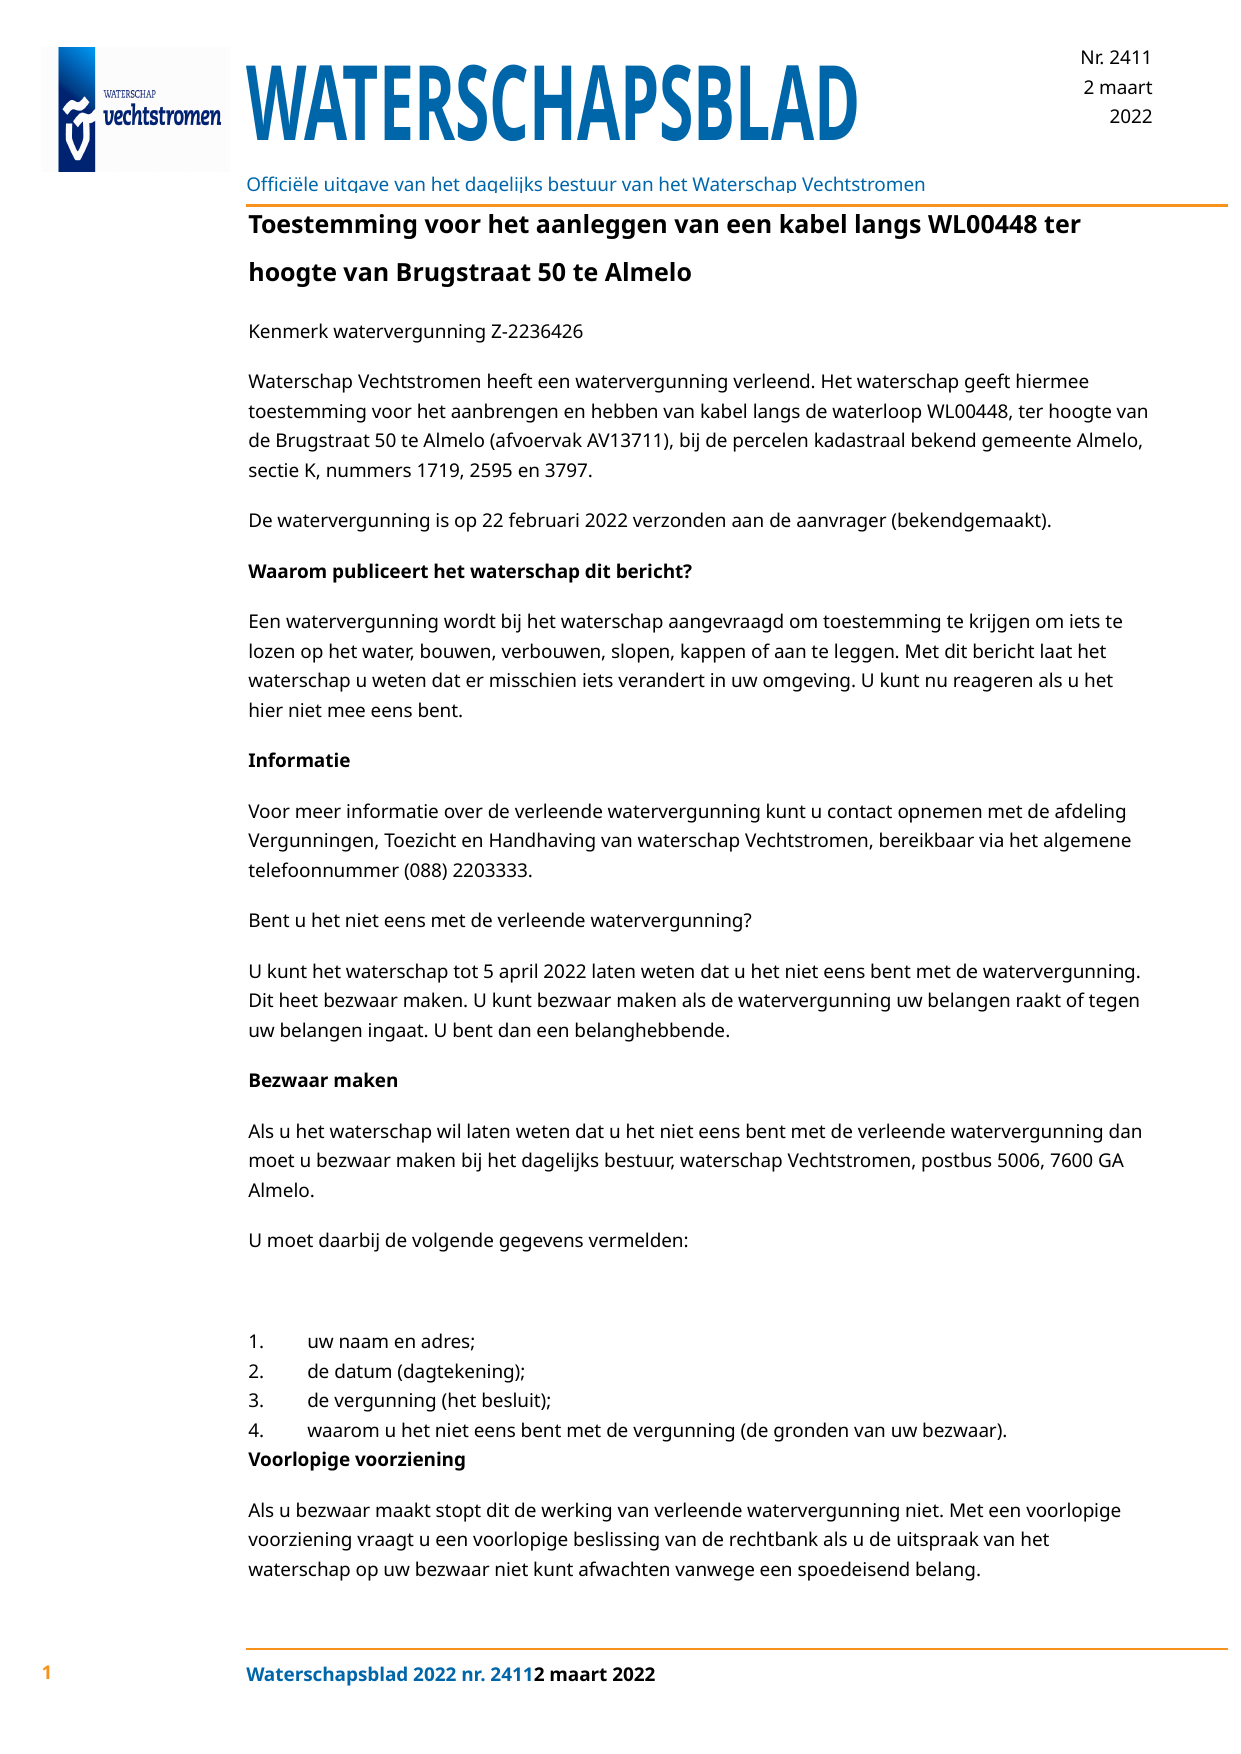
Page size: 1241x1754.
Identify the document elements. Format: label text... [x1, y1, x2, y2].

text Waarom publiceert het waterschap dit bericht? [248, 558, 1152, 584]
text Een watervergunning wordt bij het waterschap aangevraagd om toestemming te krijgen om iets te lozen op het water, bouwen, verbouwen, slopen, kappen of aan te leggen. Met dit bericht laat het waterschap u weten dat er misschien iets verandert in uw omgeving. U kunt nu reageren als u het hier niet mee eens bent. [248, 608, 1152, 723]
list de datum (dagtekening); [248, 1358, 1152, 1384]
list de vergunning (het besluit); [248, 1387, 1152, 1413]
text Waterschap Vechtstromen heeft een watervergunning verleend. Het waterschap geeft hiermee toestemming voor het aanbrengen en hebben van kabel langs de waterloop WL00448, ter hoogte van de Brugstraat 50 te Almelo (afvoervak AV13711), bij de percelen kadastraal bekend gemeente Almelo, sectie K, nummers 1719, 2595 en 3797. [248, 368, 1152, 483]
list uw naam en adres; [248, 1328, 1152, 1354]
text Kenmerk watervergunning Z-2236426 [248, 318, 1152, 344]
text Voor meer informatie over de verleende watervergunning kunt u contact opnemen met de afdeling Vergunningen, Toezicht en Handhaving van waterschap Vechtstromen, bereikbaar via het algemene telefoonnummer (088) 2203333. [248, 798, 1152, 883]
text Bezwaar maken [248, 1067, 1152, 1093]
text U moet daarbij de volgende gegevens vermelden: [248, 1227, 1152, 1253]
picture [41, 47, 231, 172]
list waarom u het niet eens bent met de vergunning (de gronden van uw bezwaar). [248, 1417, 1152, 1443]
text De watervergunning is op 22 februari 2022 verzonden aan de aanvrager (bekendgemaakt). [248, 507, 1152, 533]
text Als u bezwaar maakt stopt dit de werking van verleende watervergunning niet. Met een voorlopige voorziening vraagt u een voorlopige beslissing van de rechtbank als u de uitspraak van het waterschap op uw bezwaar niet kunt afwachten vanwege een spoedeisend belang. [248, 1497, 1152, 1582]
text Als u het waterschap wil laten weten dat u het niet eens bent met de verleende watervergunning dan moet u bezwaar maken bij het dagelijks bestuur, waterschap Vechtstromen, postbus 5006, 7600 GA Almelo. [248, 1118, 1152, 1203]
text Toestemming voor het aanleggen van een kabel langs WL00448 ter hoogte van Brugstraat 50 te Almelo [248, 207, 1152, 288]
text Bent u het niet eens met de verleende watervergunning? [248, 907, 1152, 933]
text Voorlopige voorziening [248, 1447, 1152, 1472]
text Informatie [248, 747, 1152, 773]
text U kunt het waterschap tot 5 april 2022 laten weten dat u het niet eens bent met de watervergunning. Dit heet bezwaar maken. U kunt bezwaar maken als de watervergunning uw belangen raakt of tegen uw belangen ingaat. U bent dan een belanghebbende. [248, 958, 1152, 1043]
